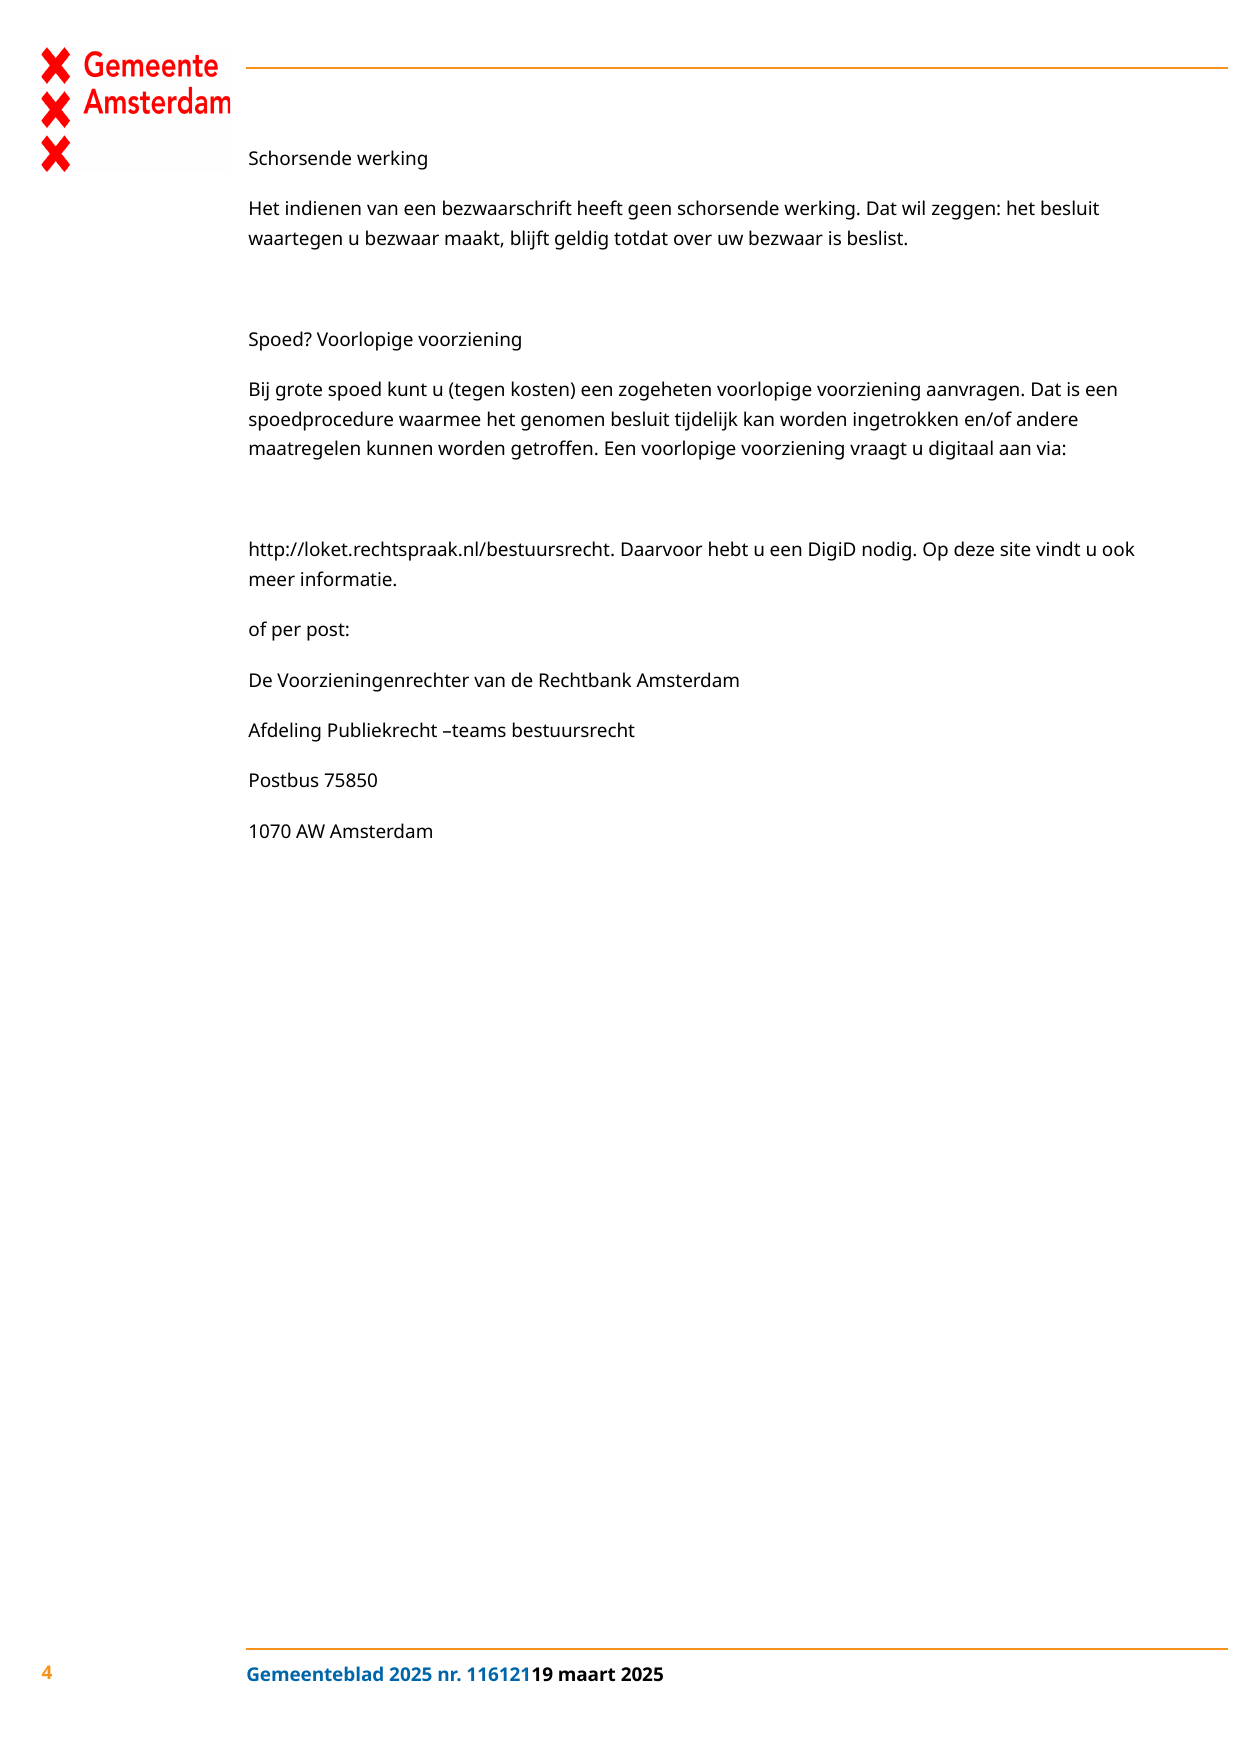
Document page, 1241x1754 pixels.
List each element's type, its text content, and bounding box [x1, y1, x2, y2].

picture [41, 47, 231, 172]
text Spoed? Voorlopige voorziening [248, 326, 1152, 352]
text Afdeling Publiekrecht –teams bestuursrecht [248, 717, 1152, 743]
text 1070 AW Amsterdam [248, 818, 1152, 844]
text Postbus 75850 [248, 768, 1152, 793]
text Bij grote spoed kunt u (tegen kosten) een zogeheten voorlopige voorziening aanvragen. Dat is een spoedprocedure waarmee het genomen besluit tijdelijk kan worden ingetrokken en/of andere maatregelen kunnen worden getroffen. Een voorlopige voorziening vraagt u digitaal aan via: [248, 376, 1152, 461]
text of per post: [248, 616, 1152, 642]
text Schorsende werking [248, 145, 1152, 171]
text De Voorzieningenrechter van de Rechtbank Amsterdam [248, 667, 1152, 693]
text Het indienen van een bezwaarschrift heeft geen schorsende werking. Dat wil zeggen: het besluit waartegen u bezwaar maakt, blijft geldig totdat over uw bezwaar is beslist. [248, 196, 1152, 251]
text http://loket.rechtspraak.nl/bestuursrecht. Daarvoor hebt u een DigiD nodig. Op deze site vindt u ook meer informatie. [248, 536, 1152, 592]
